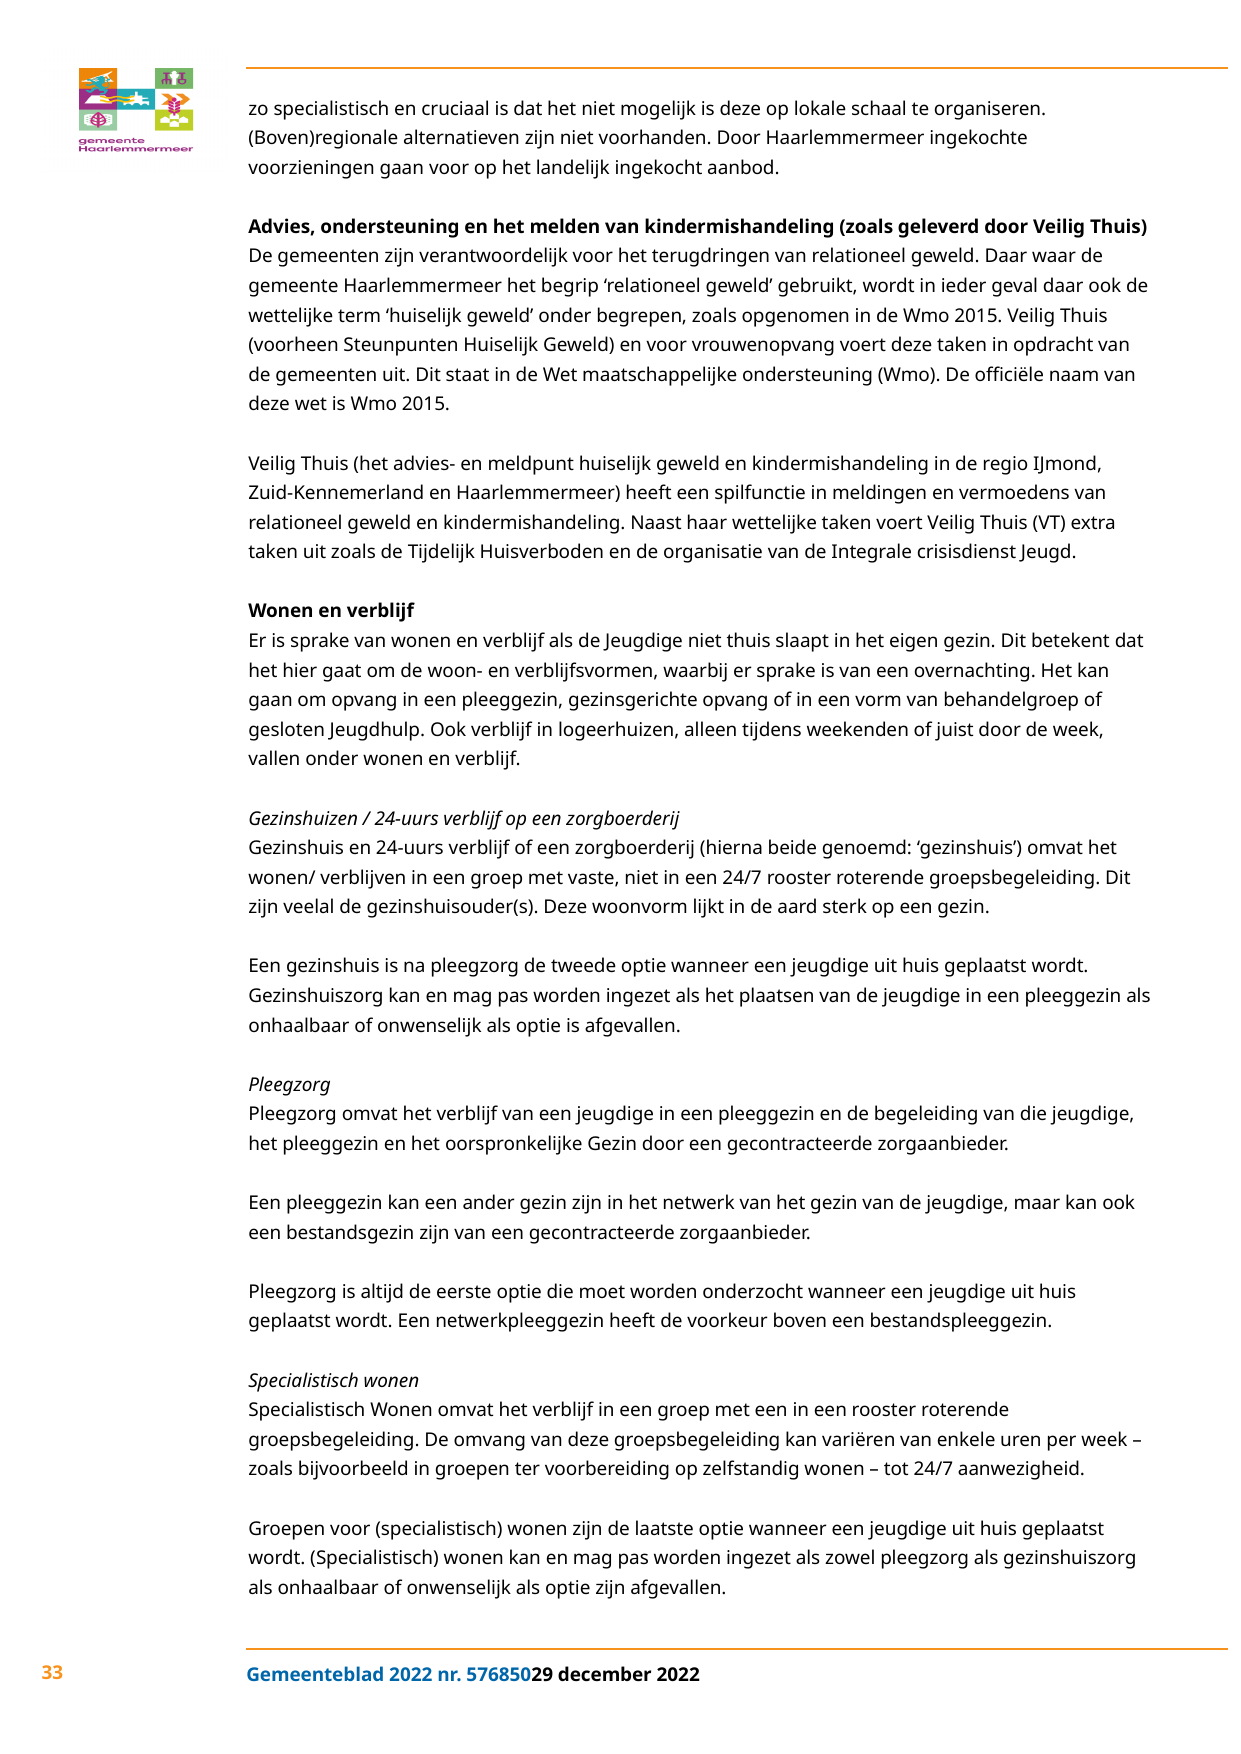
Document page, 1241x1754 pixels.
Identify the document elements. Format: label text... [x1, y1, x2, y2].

text Pleegzorg is altijd de eerste optie die moet worden onderzocht wanneer een jeugdige uit huis geplaatst wordt. Een netwerkpleeggezin heeft de voorkeur boven een bestandspleeggezin. [248, 1278, 1152, 1333]
text Een pleeggezin kan een ander gezin zijn in het netwerk van het gezin van de jeugdige, maar kan ook een bestandsgezin zijn van een gecontracteerde zorgaanbieder. [248, 1189, 1152, 1245]
text Gezinshuizen / 24-uurs verblijf op een zorgboerderij [248, 805, 1152, 831]
text Wonen en verblijf [248, 598, 1152, 623]
text Specialistisch wonen [248, 1367, 1152, 1393]
text Advies, ondersteuning en het melden van kindermishandeling (zoals geleverd door Veilig Thuis) [248, 213, 1152, 239]
text Groepen voor (specialistisch) wonen zijn de laatste optie wanneer een jeugdige uit huis geplaatst wordt. (Specialistisch) wonen kan en mag pas worden ingezet als zowel pleegzorg als gezinshuiszorg als onhaalbaar of onwenselijk als optie zijn afgevallen. [248, 1515, 1152, 1600]
text Gezinshuis en 24-uurs verblijf of een zorgboerderij (hierna beide genoemd: ‘gezinshuis’) omvat het wonen/ verblijven in een groep met vaste, niet in een 24/7 rooster roterende groepsbegeleiding. Dit zijn veelal de gezinshuisouder(s). Deze woonvorm lijkt in de aard sterk op een gezin. [248, 834, 1152, 919]
text Specialistisch Wonen omvat het verblijf in een groep met een in een rooster roterende groepsbegeleiding. De omvang van deze groepsbegeleiding kan variëren van enkele uren per week – zoals bijvoorbeeld in groepen ter voorbereiding op zelfstandig wonen – tot 24/7 aanwezigheid. [248, 1396, 1152, 1481]
text De gemeenten zijn verantwoordelijk voor het terugdringen van relationeel geweld. Daar waar de gemeente Haarlemmermeer het begrip ‘relationeel geweld’ gebruikt, wordt in ieder geval daar ook de wettelijke term ‘huiselijk geweld’ onder begrepen, zoals opgenomen in de Wmo 2015. Veilig Thuis (voorheen Steunpunten Huiselijk Geweld) en voor vrouwenopvang voert deze taken in opdracht van de gemeenten uit. Dit staat in de Wet maatschappelijke ondersteuning (Wmo). De officiële naam van deze wet is Wmo 2015. [248, 243, 1152, 416]
text Veilig Thuis (het advies- en meldpunt huiselijk geweld en kindermishandeling in de regio IJmond, Zuid-Kennemerland en Haarlemmermeer) heeft een spilfunctie in meldingen en vermoedens van relationeel geweld en kindermishandeling. Naast haar wettelijke taken voert Veilig Thuis (VT) extra taken uit zoals de Tijdelijk Huisverboden en de organisatie van de Integrale crisisdienst Jeugd. [248, 450, 1152, 564]
text zo specialistisch en cruciaal is dat het niet mogelijk is deze op lokale schaal te organiseren. (Boven)regionale alternatieven zijn niet voorhanden. Door Haarlemmermeer ingekochte voorzieningen gaan voor op het landelijk ingekocht aanbod. [248, 95, 1152, 180]
text Pleegzorg omvat het verblijf van een jeugdige in een pleeggezin en de begeleiding van die jeugdige, het pleeggezin en het oorspronkelijke Gezin door een gecontracteerde zorgaanbieder. [248, 1101, 1152, 1156]
text Pleegzorg [248, 1071, 1152, 1097]
text Een gezinshuis is na pleegzorg de tweede optie wanneer een jeugdige uit huis geplaatst wordt. Gezinshuiszorg kan en mag pas worden ingezet als het plaatsen van de jeugdige in een pleeggezin als onhaalbaar of onwenselijk als optie is afgevallen. [248, 953, 1152, 1038]
text Er is sprake van wonen en verblijf als de Jeugdige niet thuis slaapt in het eigen gezin. Dit betekent dat het hier gaat om de woon- en verblijfsvormen, waarbij er sprake is van een overnachting. Het kan gaan om opvang in een pleeggezin, gezinsgerichte opvang of in een vorm van behandelgroep of gesloten Jeugdhulp. Ook verblijf in logeerhuizen, alleen tijdens weekenden of juist door de week, vallen onder wonen en verblijf. [248, 627, 1152, 771]
picture [41, 47, 231, 172]
